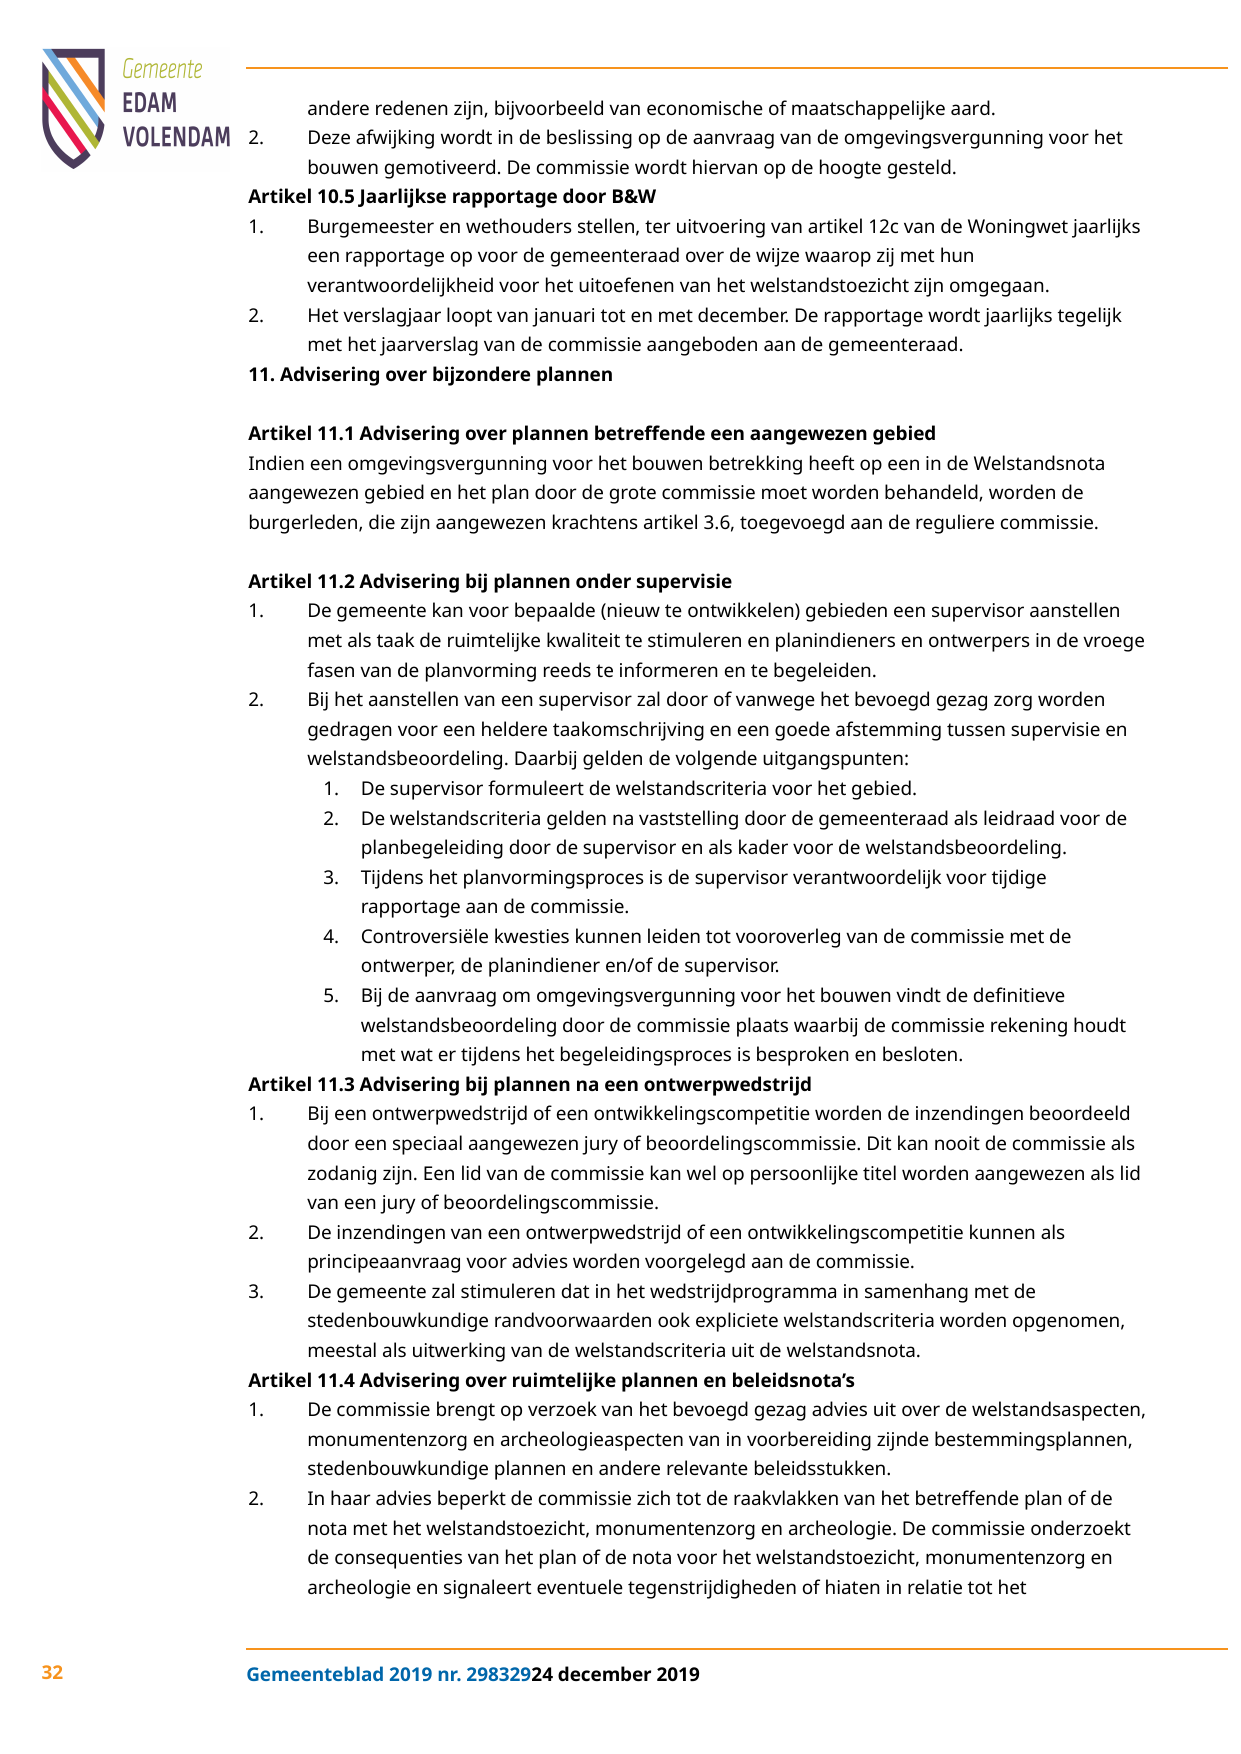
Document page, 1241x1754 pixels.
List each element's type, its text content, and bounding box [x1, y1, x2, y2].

text Artikel 10.5 Jaarlijkse rapportage door B&W [248, 183, 1152, 209]
text Artikel 11.1 Advisering over plannen betreffende een aangewezen gebied [248, 420, 1152, 446]
text Artikel 11.4 Advisering over ruimtelijke plannen en beleidsnota’s [248, 1367, 1152, 1393]
list De welstandscriteria gelden na vaststelling door de gemeenteraad als leidraad voor de planbegeleiding door de supervisor en als kader voor de welstandsbeoordeling. [323, 805, 1152, 860]
list Deze afwijking wordt in de beslissing op de aanvraag van de omgevingsvergunning voor het bouwen gemotiveerd. De commissie wordt hiervan op de hoogte gesteld. [248, 124, 1152, 180]
text 11. Advisering over bijzondere plannen [248, 361, 1152, 387]
list andere redenen zijn, bijvoorbeeld van economische of maatschappelijke aard. [248, 95, 1152, 121]
picture [41, 47, 231, 172]
list Controversiële kwesties kunnen leiden tot vooroverleg van de commissie met de ontwerper, de planindiener en/of de supervisor. [323, 923, 1152, 978]
text Artikel 11.2 Advisering bij plannen onder supervisie [248, 568, 1152, 594]
list De gemeente zal stimuleren dat in het wedstrijdprogramma in samenhang met de stedenbouwkundige randvoorwaarden ook expliciete welstandscriteria worden opgenomen, meestal als uitwerking van de welstandscriteria uit de welstandsnota. [248, 1278, 1152, 1363]
list De inzendingen van een ontwerpwedstrijd of een ontwikkelingscompetitie kunnen als principeaanvraag voor advies worden voorgelegd aan de commissie. [248, 1219, 1152, 1274]
list De supervisor formuleert de welstandscriteria voor het gebied. [323, 775, 1152, 801]
text Indien een omgevingsvergunning voor het bouwen betrekking heeft op een in de Welstandsnota aangewezen gebied en het plan door de grote commissie moet worden behandeld, worden de burgerleden, die zijn aangewezen krachtens artikel 3.6, toegevoegd aan de reguliere commissie. [248, 450, 1152, 535]
list Bij de aanvraag om omgevingsvergunning voor het bouwen vindt de definitieve welstandsbeoordeling door de commissie plaats waarbij de commissie rekening houdt met wat er tijdens het begeleidingsproces is besproken en besloten. [323, 982, 1152, 1067]
list De gemeente kan voor bepaalde (nieuw te ontwikkelen) gebieden een supervisor aanstellen met als taak de ruimtelijke kwaliteit te stimuleren en planindieners en ontwerpers in de vroege fasen van de planvorming reeds te informeren en te begeleiden. [248, 598, 1152, 683]
list De commissie brengt op verzoek van het bevoegd gezag advies uit over de welstandsaspecten, monumentenzorg en archeologieaspecten van in voorbereiding zijnde bestemmingsplannen, stedenbouwkundige plannen en andere relevante beleidsstukken. [248, 1396, 1152, 1481]
list Tijdens het planvormingsproces is de supervisor verantwoordelijk voor tijdige rapportage aan de commissie. [323, 864, 1152, 919]
list In haar advies beperkt de commissie zich tot de raakvlakken van het betreffende plan of de nota met het welstandstoezicht, monumentenzorg en archeologie. De commissie onderzoekt de consequenties van het plan of de nota voor het welstandstoezicht, monumentenzorg en archeologie en signaleert eventuele tegenstrijdigheden of hiaten in relatie tot het [248, 1485, 1152, 1600]
list Bij het aanstellen van een supervisor zal door of vanwege het bevoegd gezag zorg worden gedragen voor een heldere taakomschrijving en een goede afstemming tussen supervisie en welstandsbeoordeling. Daarbij gelden de volgende uitgangspunten: [248, 686, 1152, 771]
list Burgemeester en wethouders stellen, ter uitvoering van artikel 12c van de Woningwet jaarlijks een rapportage op voor de gemeenteraad over de wijze waarop zij met hun verantwoordelijkheid voor het uitoefenen van het welstandstoezicht zijn omgegaan. [248, 213, 1152, 298]
list Bij een ontwerpwedstrijd of een ontwikkelingscompetitie worden de inzendingen beoordeeld door een speciaal aangewezen jury of beoordelingscommissie. Dit kan nooit de commissie als zodanig zijn. Een lid van de commissie kan wel op persoonlijke titel worden aangewezen als lid van een jury of beoordelingscommissie. [248, 1101, 1152, 1215]
list Het verslagjaar loopt van januari tot en met december. De rapportage wordt jaarlijks tegelijk met het jaarverslag van de commissie aangeboden aan de gemeenteraad. [248, 302, 1152, 357]
text Artikel 11.3 Advisering bij plannen na een ontwerpwedstrijd [248, 1071, 1152, 1097]
